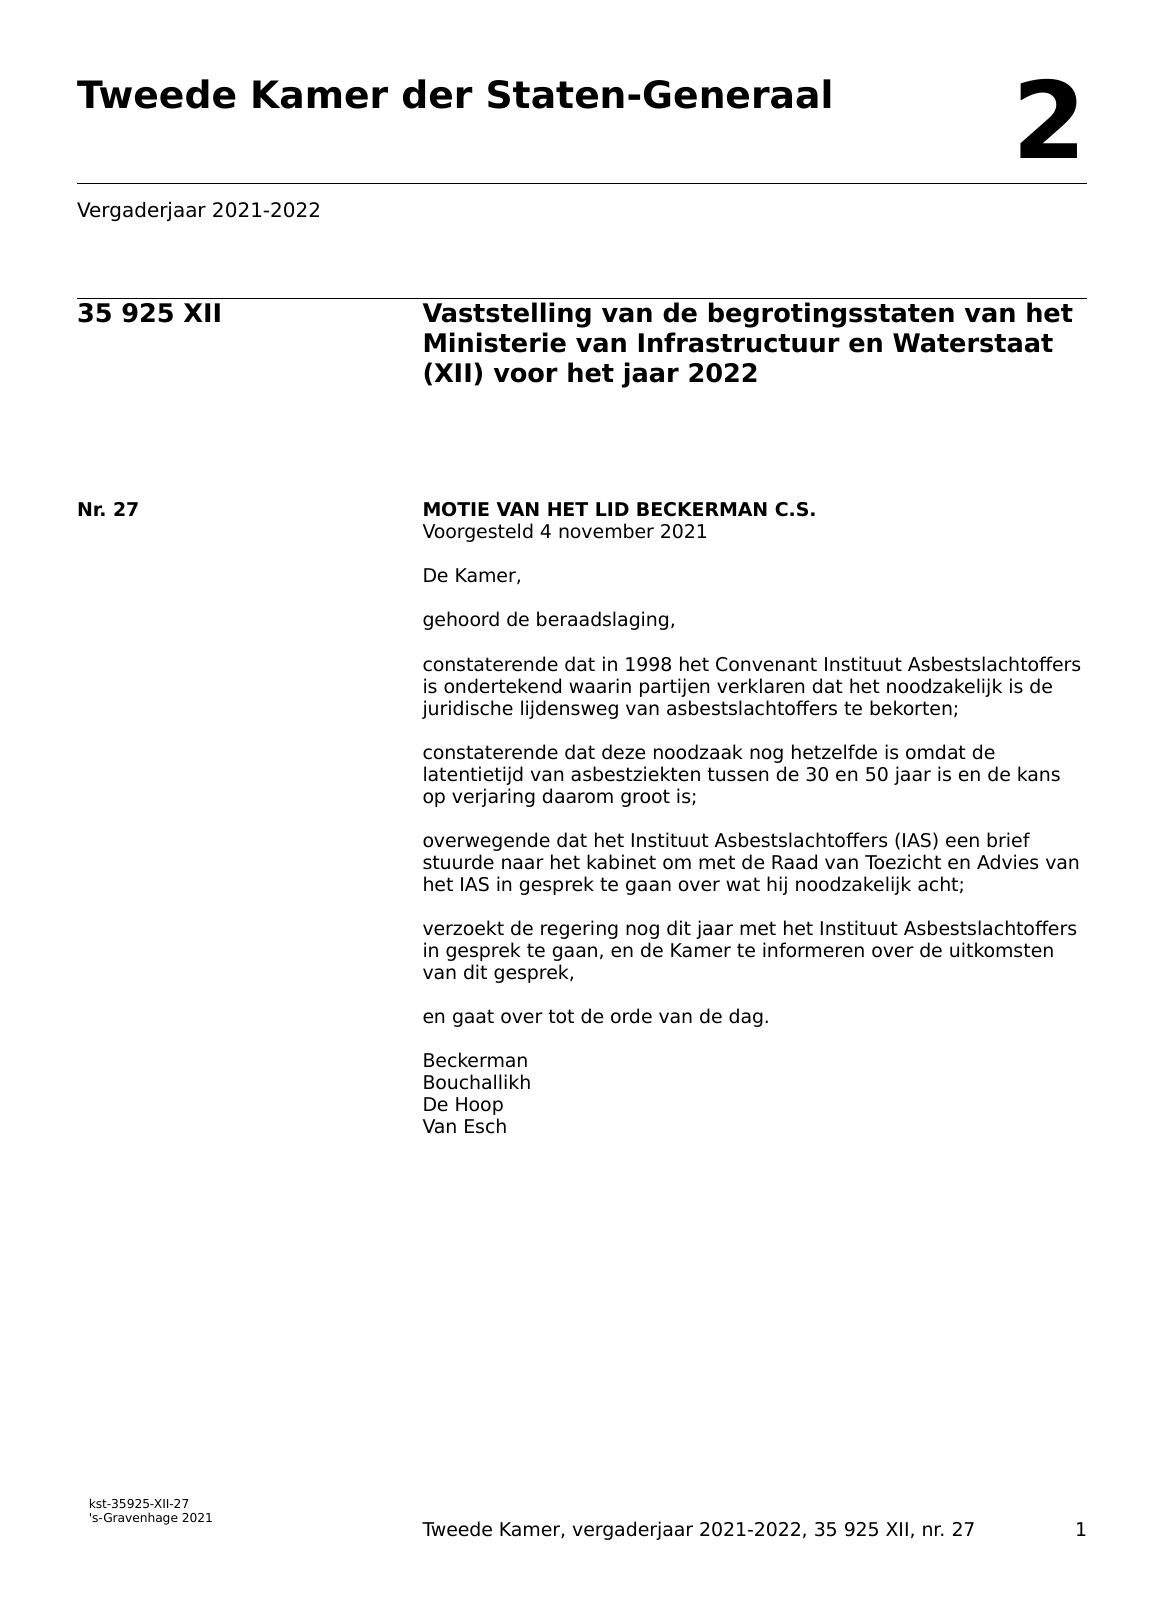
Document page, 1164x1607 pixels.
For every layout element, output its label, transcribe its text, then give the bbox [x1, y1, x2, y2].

text gehoord de beraadslaging, [422, 609, 1087, 631]
subtitle 35 925 XII Vaststelling van de begrotingsstaten van het Ministerie van Infrastructuur en Waterstaat (XII) voor het jaar 2022 [77, 299, 1087, 388]
text constaterende dat deze noodzaak nog hetzelfde is omdat de latentietijd van asbestziekten tussen de 30 en 50 jaar is en de kans op verjaring daarom groot is; [422, 742, 1087, 808]
text Bouchallikh [422, 1072, 1087, 1094]
text verzoekt de regering nog dit jaar met het Instituut Asbestslachtoffers in gesprek te gaan, en de Kamer te informeren over de uitkomsten van dit gesprek, [422, 918, 1087, 984]
text Beckerman [422, 1050, 1087, 1072]
subtitle Nr. 27 MOTIE VAN HET LID BECKERMAN C.S. [77, 499, 1087, 521]
text De Kamer, [422, 565, 1087, 587]
text 's-Gravenhage 2021 [88, 1511, 323, 1525]
table_header 2 [886, 59, 1087, 183]
text overwegende dat het Instituut Asbestslachtoffers (IAS) een brief stuurde naar het kabinet om met de Raad van Toezicht en Advies van het IAS in gesprek te gaan over wat hij noodzakelijk acht; [422, 830, 1087, 896]
text Voorgesteld 4 november 2021 [422, 521, 1087, 543]
table_header Tweede Kamer der Staten-Generaal [77, 59, 886, 183]
text De Hoop [422, 1094, 1087, 1116]
text en gaat over tot de orde van de dag. [422, 1006, 1087, 1028]
text kst-35925-XII-27 [88, 1497, 323, 1511]
text constaterende dat in 1998 het Convenant Instituut Asbestslachtoffers is ondertekend waarin partijen verklaren dat het noodzakelijk is de juridische lijdensweg van asbestslachtoffers te bekorten; [422, 653, 1087, 719]
table_cell Vergaderjaar 2021-2022 [77, 184, 1087, 298]
text Van Esch [422, 1116, 1087, 1138]
